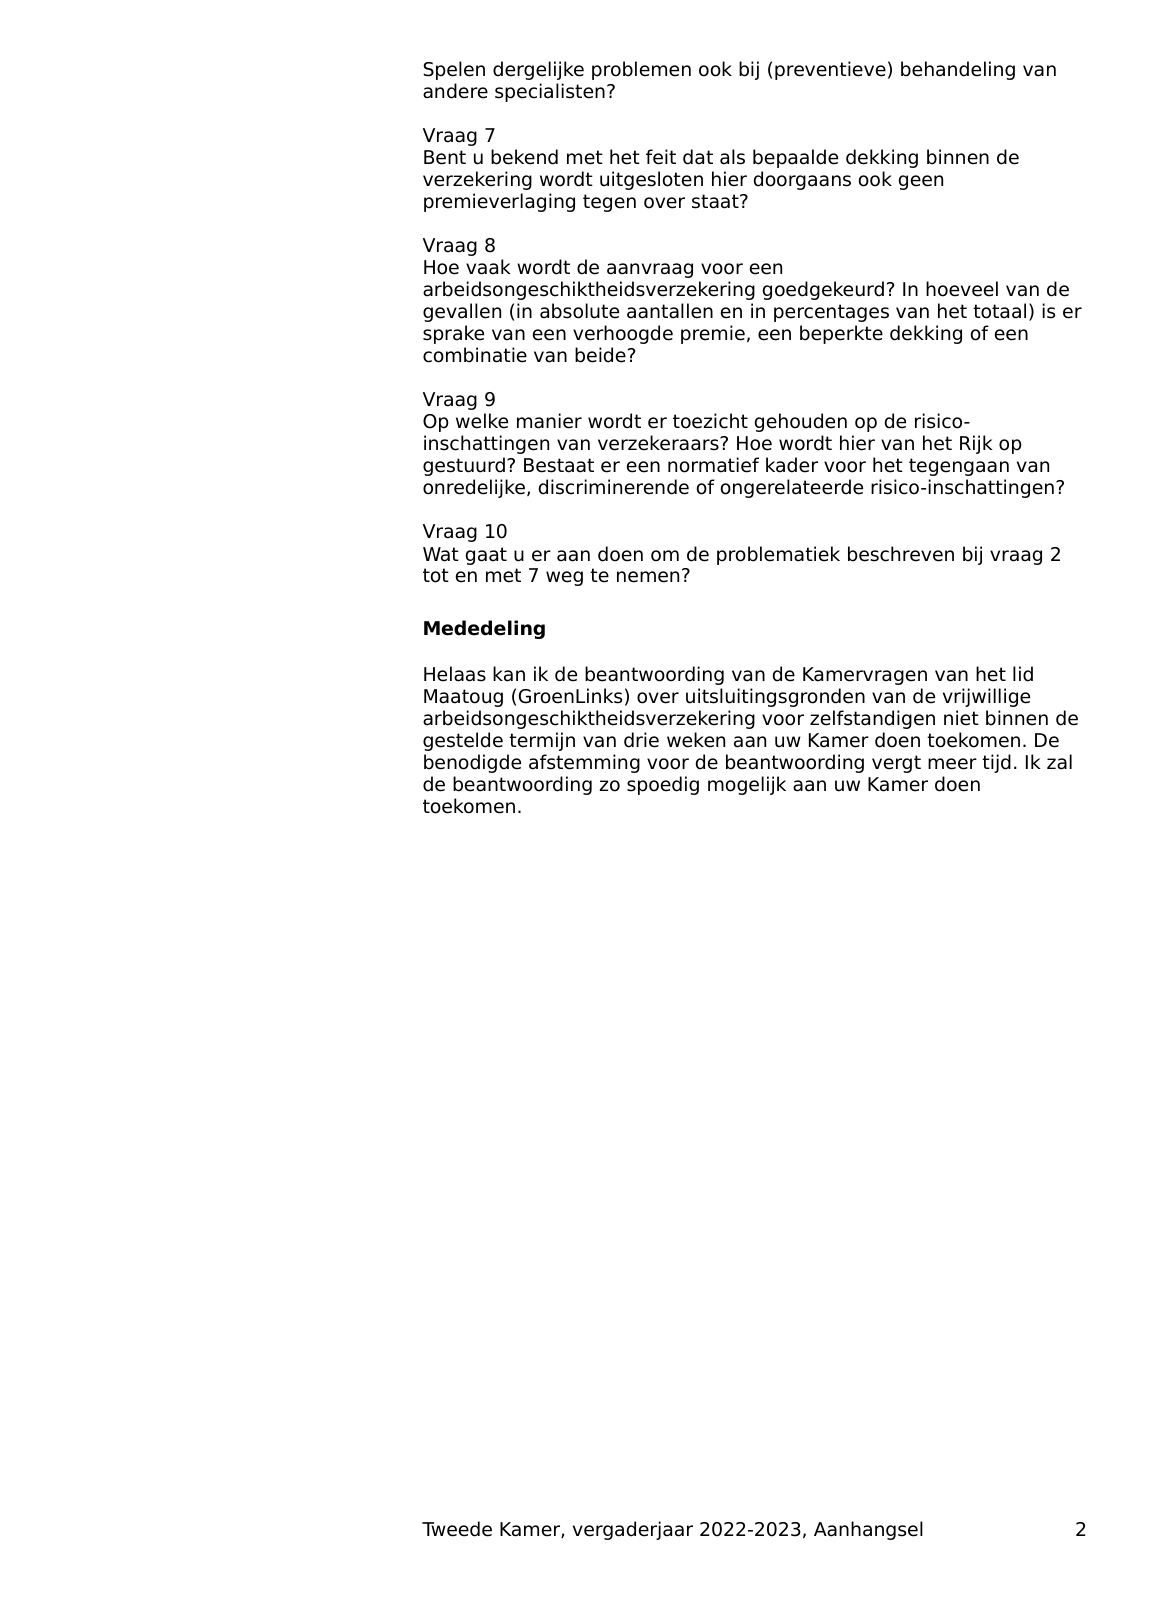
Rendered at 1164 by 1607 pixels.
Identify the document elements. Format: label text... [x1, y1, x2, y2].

text Op welke manier wordt er toezicht gehouden op de risico-inschattingen van verzekeraars? Hoe wordt hier van het Rijk op gestuurd? Bestaat er een normatief kader voor het tegengaan van onredelijke, discriminerende of ongerelateerde risico-inschattingen? [422, 411, 1087, 499]
text Vraag 10 [422, 521, 1087, 543]
text Vraag 8 [422, 235, 1087, 257]
text Spelen dergelijke problemen ook bij (preventieve) behandeling van andere specialisten? [422, 59, 1087, 103]
text Helaas kan ik de beantwoording van de Kamervragen van het lid Maatoug (GroenLinks) over uitsluitingsgronden van de vrijwillige arbeidsongeschiktheidsverzekering voor zelfstandigen niet binnen de gestelde termijn van drie weken aan uw Kamer doen toekomen. De benodigde afstemming voor de beantwoording vergt meer tijd. Ik zal de beantwoording zo spoedig mogelijk aan uw Kamer doen toekomen. [422, 664, 1087, 818]
text Wat gaat u er aan doen om de problematiek beschreven bij vraag 2 tot en met 7 weg te nemen? [422, 543, 1087, 587]
text Vraag 9 [422, 389, 1087, 411]
text Vraag 7 [422, 125, 1087, 147]
subtitle Mededeling [422, 617, 1087, 639]
text Bent u bekend met het feit dat als bepaalde dekking binnen de verzekering wordt uitgesloten hier doorgaans ook geen premieverlaging tegen over staat? [422, 147, 1087, 213]
text Hoe vaak wordt de aanvraag voor een arbeidsongeschiktheidsverzekering goedgekeurd? In hoeveel van de gevallen (in absolute aantallen en in percentages van het totaal) is er sprake van een verhoogde premie, een beperkte dekking of een combinatie van beide? [422, 257, 1087, 367]
